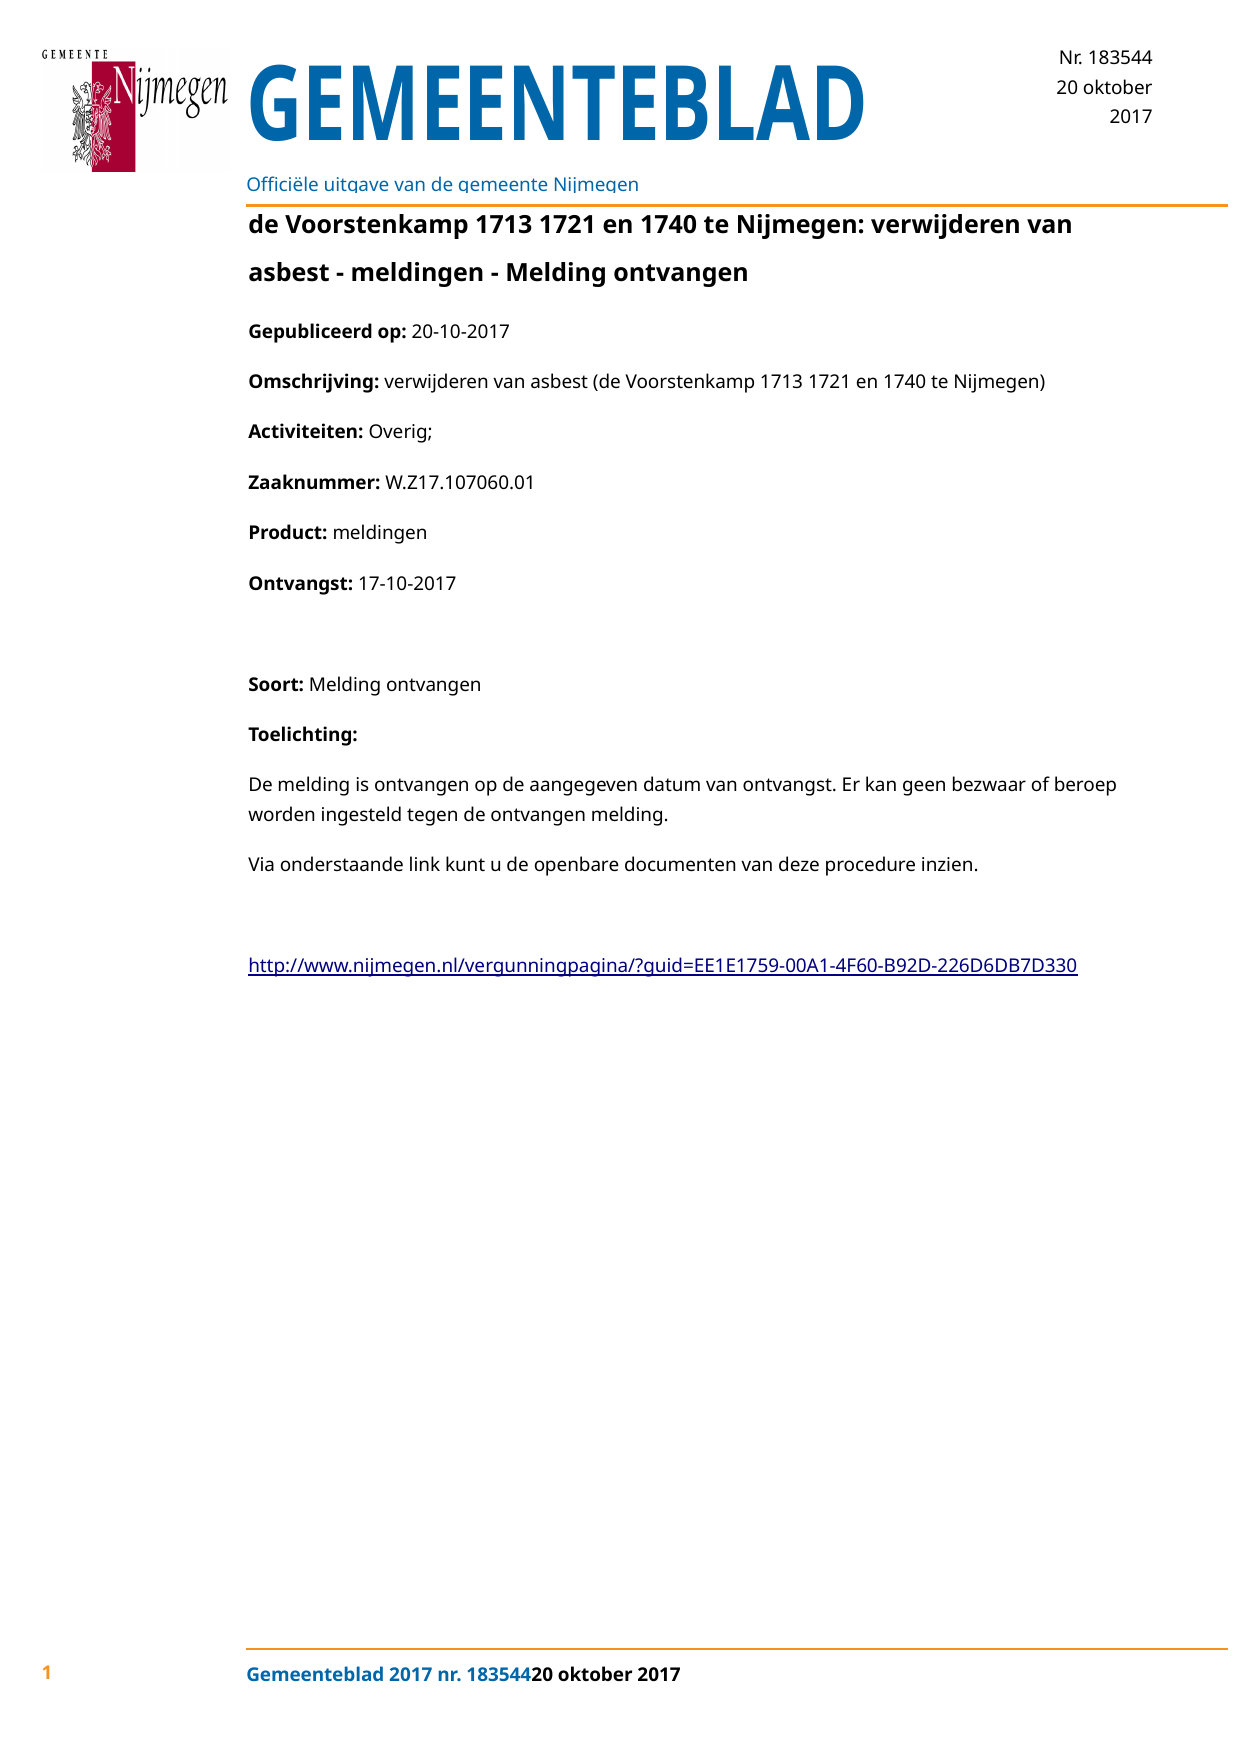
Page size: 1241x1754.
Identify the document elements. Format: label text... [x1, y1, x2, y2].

text de Voorstenkamp 1713 1721 en 1740 te Nijmegen: verwijderen van asbest - meldingen - Melding ontvangen [248, 207, 1152, 288]
text Zaaknummer: W.Z17.107060.01 [248, 469, 1152, 495]
text Activiteiten: Overig; [248, 419, 1152, 444]
text Soort: Melding ontvangen [248, 671, 1152, 697]
text Omschrijving: verwijderen van asbest (de Voorstenkamp 1713 1721 en 1740 te Nijmegen) [248, 368, 1152, 394]
text Gepubliceerd op: 20-10-2017 [248, 318, 1152, 344]
text Via onderstaande link kunt u de openbare documenten van deze procedure inzien. [248, 852, 1152, 877]
text Toelichting: [248, 721, 1152, 747]
text http://www.nijmegen.nl/vergunningpagina/?guid=EE1E1759-00A1-4F60-B92D-226D6DB7D330 [248, 952, 1152, 978]
picture [41, 47, 231, 172]
text Product: meldingen [248, 519, 1152, 545]
text De melding is ontvangen op de aangegeven datum van ontvangst. Er kan geen bezwaar of beroep worden ingesteld tegen de ontvangen melding. [248, 772, 1152, 827]
text Ontvangst: 17-10-2017 [248, 570, 1152, 596]
